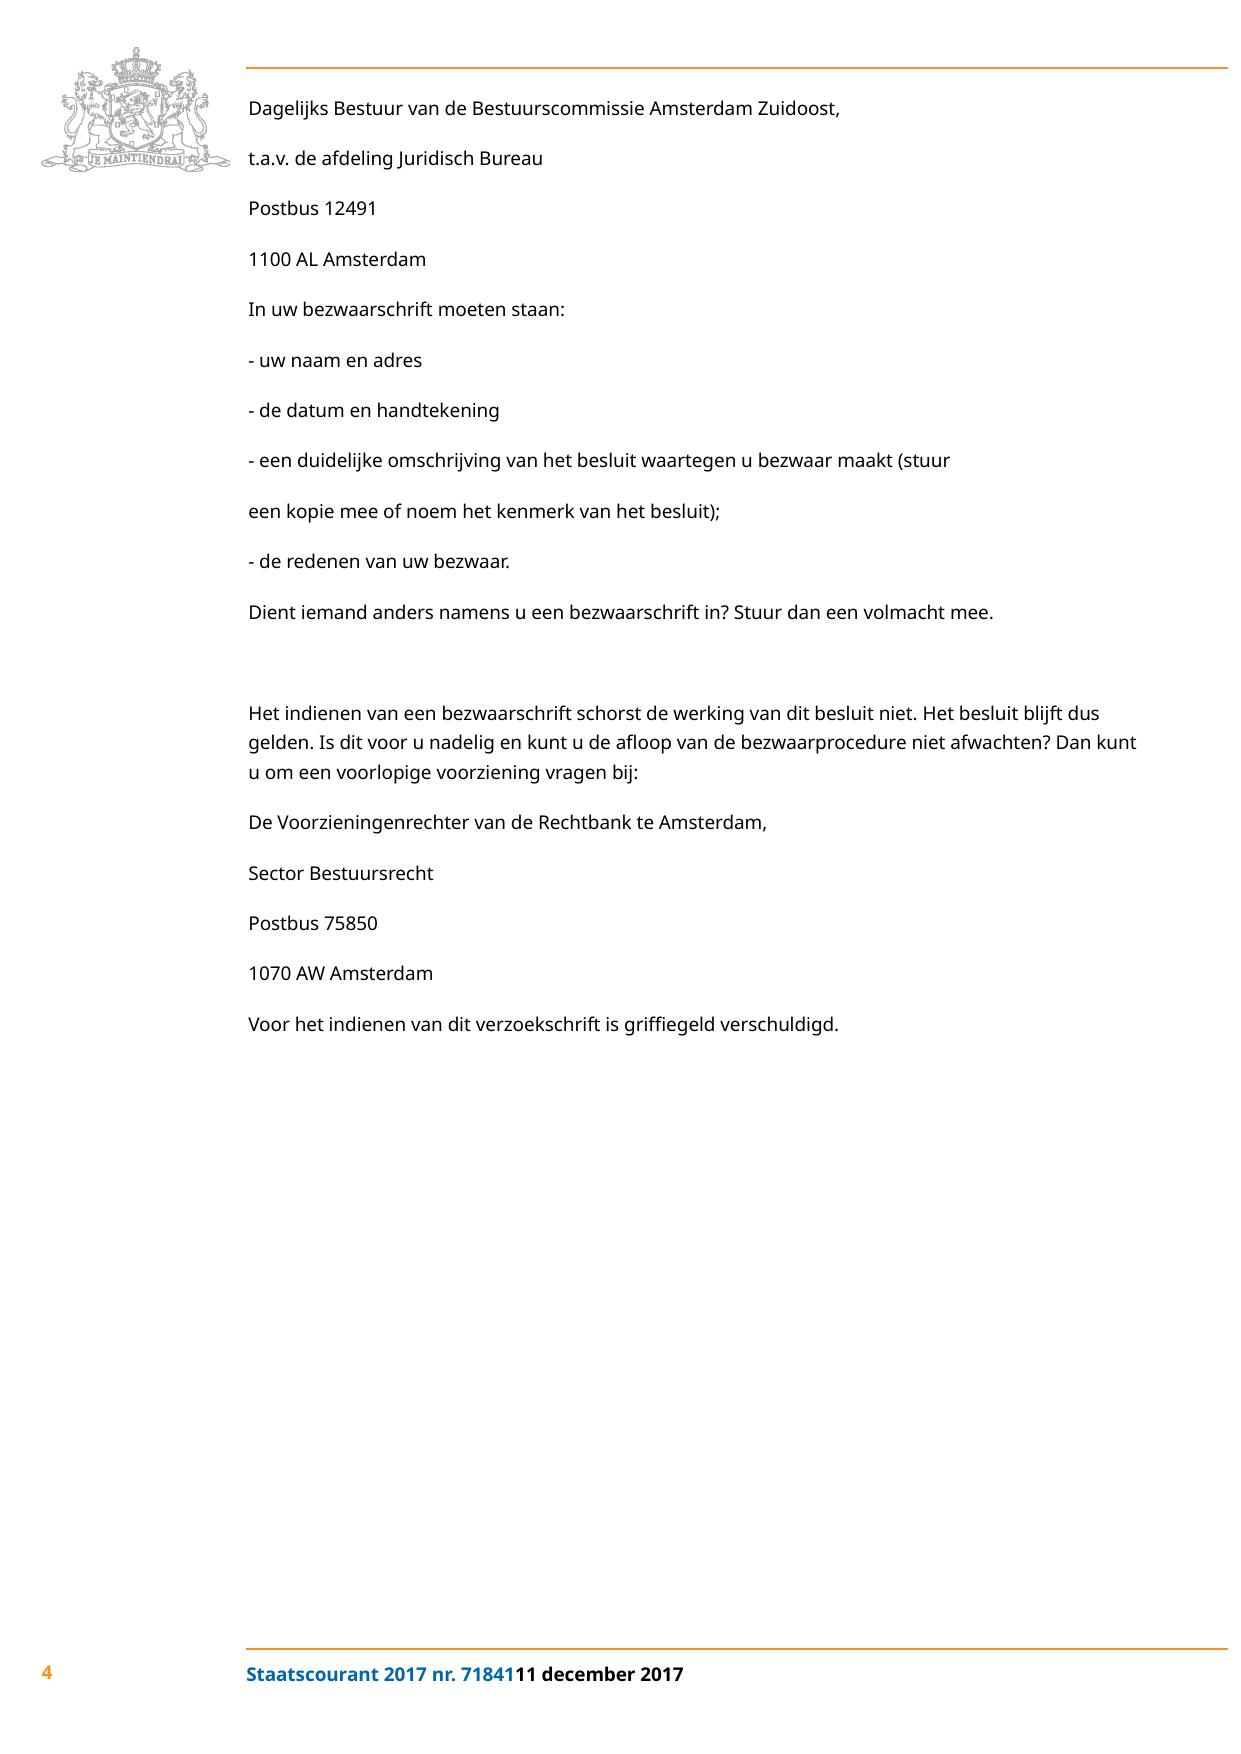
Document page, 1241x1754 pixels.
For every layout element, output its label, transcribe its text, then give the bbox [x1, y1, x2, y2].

text - de datum en handtekening [248, 397, 1152, 423]
text Voor het indienen van dit verzoekschrift is griffiegeld verschuldigd. [248, 1011, 1152, 1037]
text Sector Bestuursrecht [248, 860, 1152, 886]
text Het indienen van een bezwaarschrift schorst de werking van dit besluit niet. Het besluit blijft dus gelden. Is dit voor u nadelig en kunt u de afloop van de bezwaarprocedure niet afwachten? Dan kunt u om een voorlopige voorziening vragen bij: [248, 700, 1152, 785]
text 1070 AW Amsterdam [248, 961, 1152, 986]
text een kopie mee of noem het kenmerk van het besluit); [248, 498, 1152, 524]
text Postbus 75850 [248, 910, 1152, 936]
text 1100 AL Amsterdam [248, 246, 1152, 272]
text Dient iemand anders namens u een bezwaarschrift in? Stuur dan een volmacht mee. [248, 599, 1152, 625]
picture [41, 47, 231, 172]
text De Voorzieningenrechter van de Rechtbank te Amsterdam, [248, 809, 1152, 835]
text - een duidelijke omschrijving van het besluit waartegen u bezwaar maakt (stuur [248, 448, 1152, 473]
text Dagelijks Bestuur van de Bestuurscommissie Amsterdam Zuidoost, [248, 95, 1152, 121]
text Postbus 12491 [248, 196, 1152, 221]
text t.a.v. de afdeling Juridisch Bureau [248, 145, 1152, 171]
text - de redenen van uw bezwaar. [248, 548, 1152, 574]
text - uw naam en adres [248, 347, 1152, 373]
text In uw bezwaarschrift moeten staan: [248, 296, 1152, 322]
